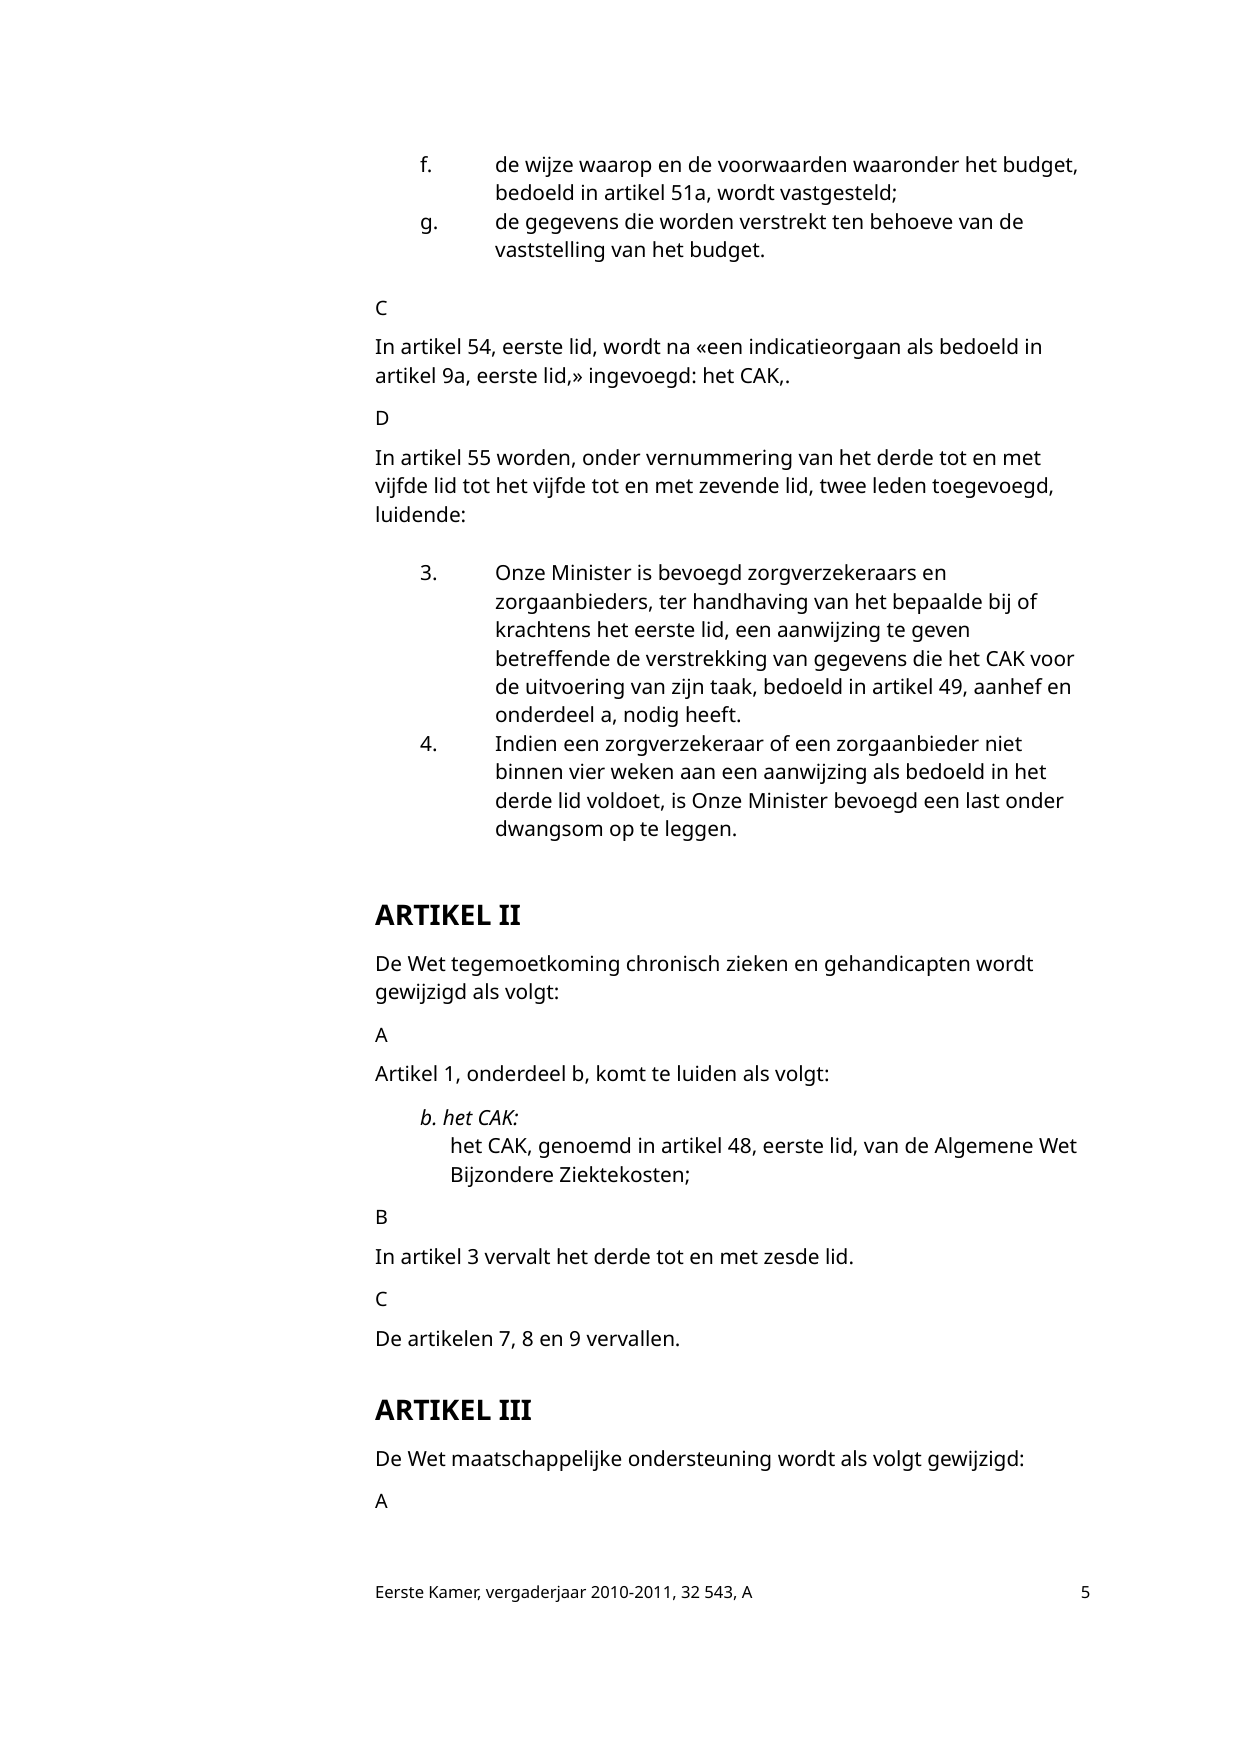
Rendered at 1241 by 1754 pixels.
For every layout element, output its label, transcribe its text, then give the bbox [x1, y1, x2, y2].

text De Wet maatschappelijke ondersteuning wordt als volgt gewijzigd: [375, 1444, 1090, 1472]
text D [375, 404, 1090, 431]
text De artikelen 7, 8 en 9 vervallen. [375, 1324, 1090, 1353]
text De Wet tegemoetkoming chronisch zieken en gehandicapten wordt gewijzigd als volgt: [375, 949, 1090, 1006]
text A [375, 1021, 1090, 1048]
list de wijze waarop en de voorwaarden waaronder het budget, bedoeld in artikel 51a, wordt vastgesteld; [420, 150, 1090, 207]
subtitle ARTIKEL III [375, 1390, 1090, 1429]
text b. het CAK: [420, 1103, 1090, 1131]
text Artikel 1, onderdeel b, komt te luiden als volgt: [375, 1059, 1090, 1088]
text In artikel 54, eerste lid, wordt na «een indicatieorgaan als bedoeld in artikel 9a, eerste lid,» ingevoegd: het CAK,. [375, 332, 1090, 389]
text het CAK, genoemd in artikel 48, eerste lid, van de Algemene Wet Bijzondere Ziektekosten; [450, 1131, 1090, 1188]
text C [375, 1286, 1090, 1312]
text B [375, 1203, 1090, 1230]
list Indien een zorgverzekeraar of een zorgaanbieder niet binnen vier weken aan een aanwijzing als bedoeld in het derde lid voldoet, is Onze Minister bevoegd een last onder dwangsom op te leggen. [420, 729, 1090, 843]
text In artikel 55 worden, onder vernummering van het derde tot en met vijfde lid tot het vijfde tot en met zevende lid, twee leden toegevoegd, luidende: [375, 443, 1090, 528]
text C [375, 294, 1090, 321]
subtitle ARTIKEL II [375, 895, 1090, 934]
text A [375, 1487, 1090, 1514]
list de gegevens die worden verstrekt ten behoeve van de vaststelling van het budget. [420, 207, 1090, 264]
text In artikel 3 vervalt het derde tot en met zesde lid. [375, 1242, 1090, 1271]
list Onze Minister is bevoegd zorgverzekeraars en zorgaanbieders, ter handhaving van het bepaalde bij of krachtens het eerste lid, een aanwijzing te geven betreffende de verstrekking van gegevens die het CAK voor de uitvoering van zijn taak, bedoeld in artikel 49, aanhef en onderdeel a, nodig heeft. [420, 558, 1090, 729]
